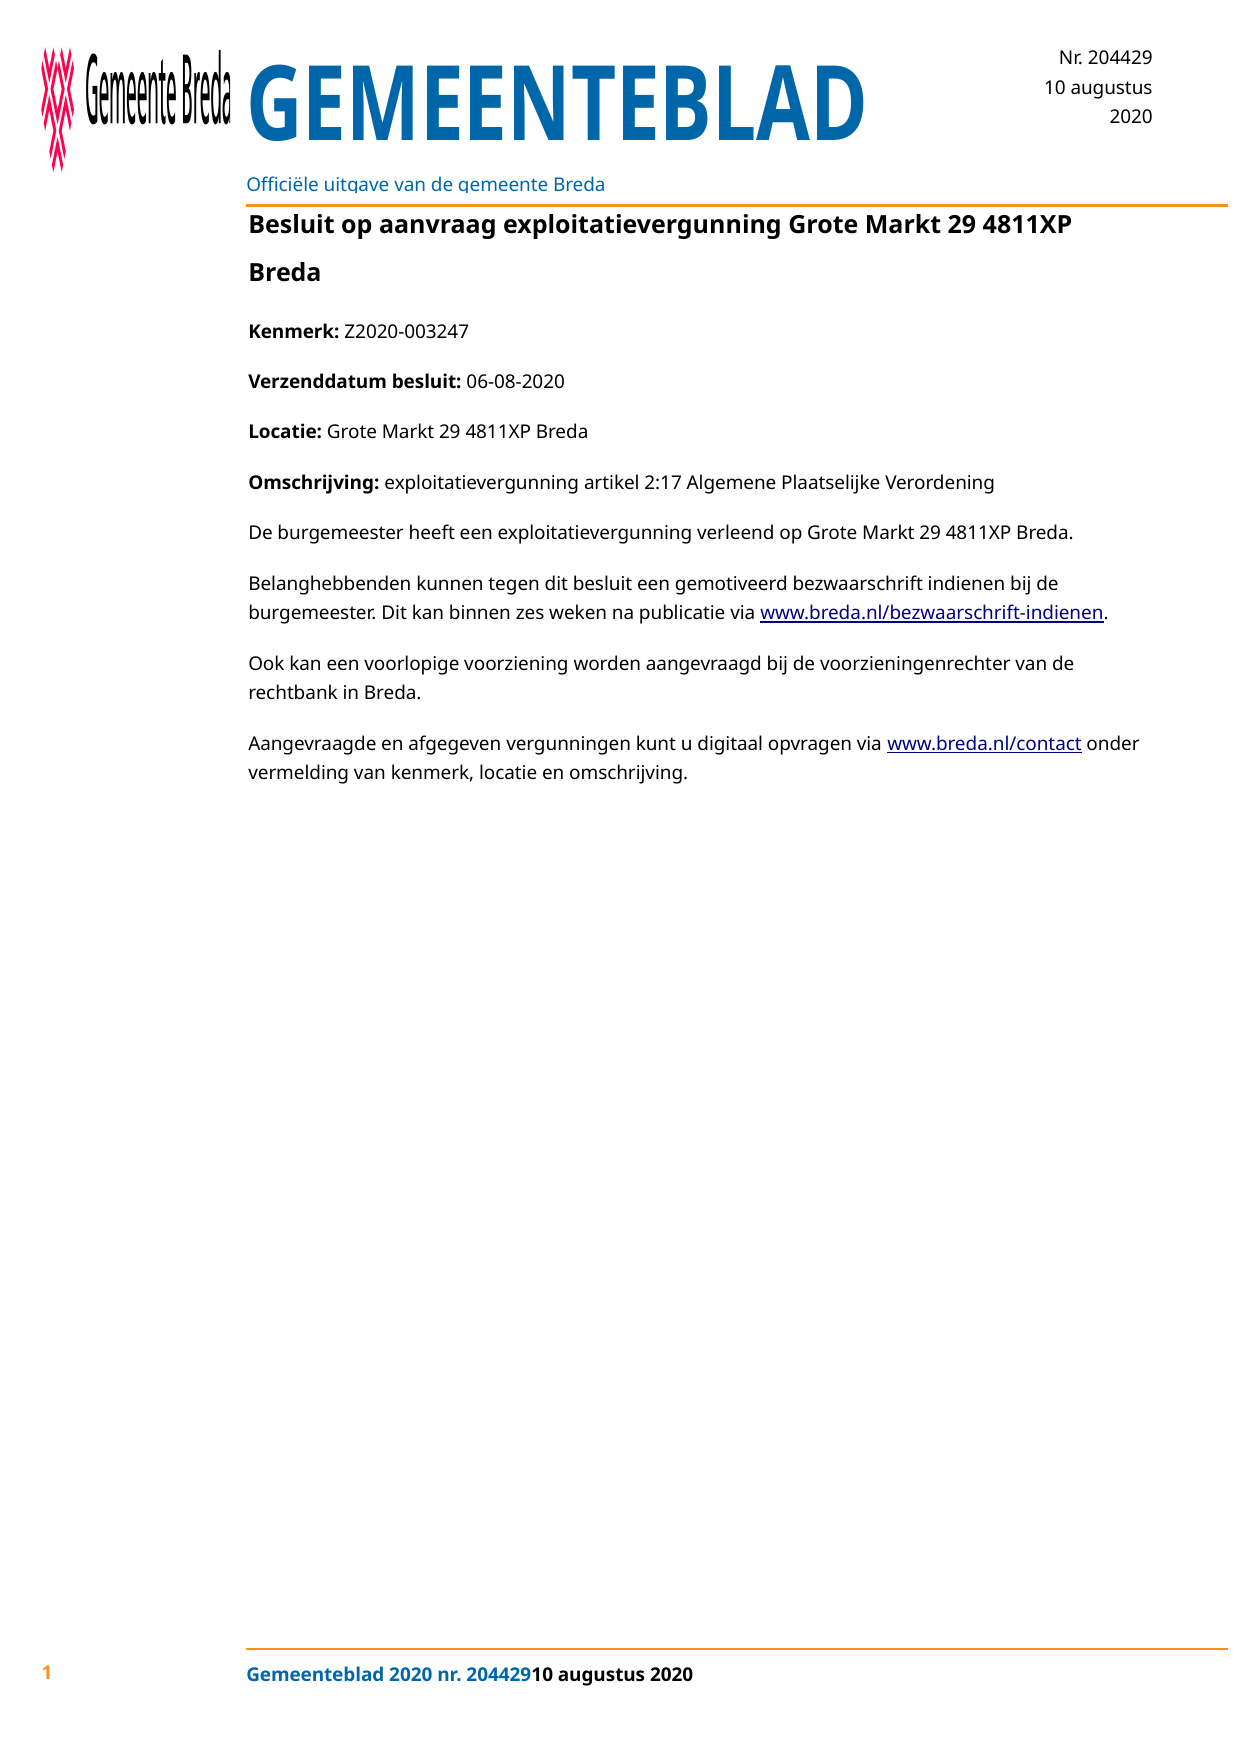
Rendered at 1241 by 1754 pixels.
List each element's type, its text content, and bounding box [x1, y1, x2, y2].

text De burgemeester heeft een exploitatievergunning verleend op Grote Markt 29 4811XP Breda. [248, 519, 1152, 545]
text Aangevraagde en afgegeven vergunningen kunt u digitaal opvragen via www.breda.nl/contact onder vermelding van kenmerk, locatie en omschrijving. [248, 730, 1152, 785]
picture [41, 47, 231, 172]
text Belanghebbenden kunnen tegen dit besluit een gemotiveerd bezwaarschrift indienen bij de burgemeester. Dit kan binnen zes weken na publicatie via www.breda.nl/bezwaarschrift-indienen. [248, 570, 1152, 625]
text Besluit op aanvraag exploitatievergunning Grote Markt 29 4811XP Breda [248, 207, 1152, 288]
text Verzenddatum besluit: 06-08-2020 [248, 368, 1152, 394]
text Locatie: Grote Markt 29 4811XP Breda [248, 419, 1152, 444]
text Omschrijving: exploitatievergunning artikel 2:17 Algemene Plaatselijke Verordening [248, 469, 1152, 495]
text Kenmerk: Z2020-003247 [248, 318, 1152, 344]
text Ook kan een voorlopige voorziening worden aangevraagd bij de voorzieningenrechter van de rechtbank in Breda. [248, 650, 1152, 705]
